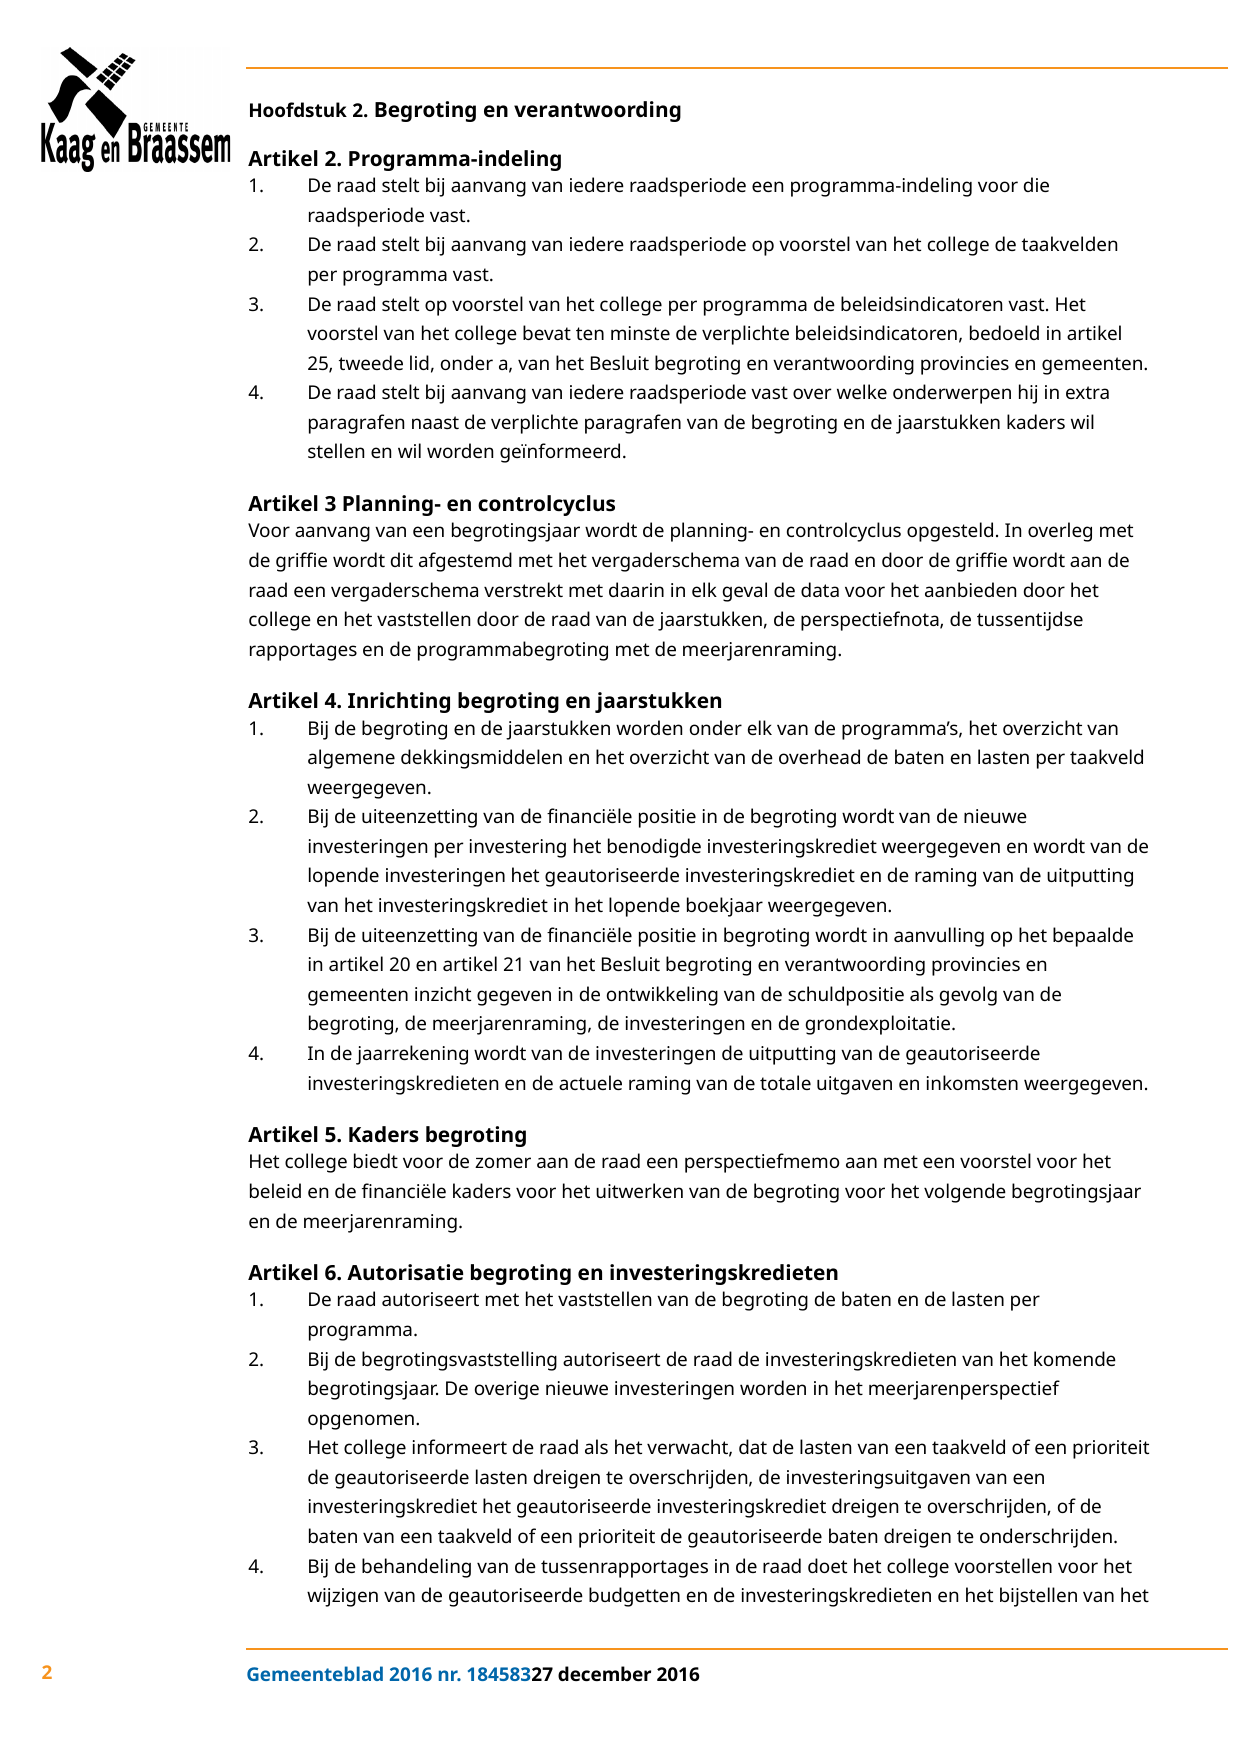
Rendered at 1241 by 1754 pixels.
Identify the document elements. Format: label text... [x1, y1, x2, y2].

text Artikel 5. Kaders begroting [248, 1120, 1152, 1149]
list Bij de uiteenzetting van de financiële positie in begroting wordt in aanvulling op het bepaalde in artikel 20 en artikel 21 van het Besluit begroting en verantwoording provincies en gemeenten inzicht gegeven in de ontwikkeling van de schuldpositie als gevolg van de begroting, de meerjarenraming, de investeringen en de grondexploitatie. [248, 922, 1152, 1036]
picture [41, 47, 231, 172]
list De raad stelt bij aanvang van iedere raadsperiode op voorstel van het college de taakvelden per programma vast. [248, 232, 1152, 287]
list De raad stelt op voorstel van het college per programma de beleidsindicatoren vast. Het voorstel van het college bevat ten minste de verplichte beleidsindicatoren, bedoeld in artikel 25, tweede lid, onder a, van het Besluit begroting en verantwoording provincies en gemeenten. [248, 291, 1152, 376]
list Bij de uiteenzetting van de financiële positie in de begroting wordt van de nieuwe investeringen per investering het benodigde investeringskrediet weergegeven en wordt van de lopende investeringen het geautoriseerde investeringskrediet en de raming van de uitputting van het investeringskrediet in het lopende boekjaar weergegeven. [248, 803, 1152, 918]
list Het college informeert de raad als het verwacht, dat de lasten van een taakveld of een prioriteit de geautoriseerde lasten dreigen te overschrijden, de investeringsuitgaven van een investeringskrediet het geautoriseerde investeringskrediet dreigen te overschrijden, of de baten van een taakveld of een prioriteit de geautoriseerde baten dreigen te onderschrijden. [248, 1434, 1152, 1549]
text Voor aanvang van een begrotingsjaar wordt de planning- en controlcyclus opgesteld. In overleg met de griffie wordt dit afgestemd met het vergaderschema van de raad en door de griffie wordt aan de raad een vergaderschema verstrekt met daarin in elk geval de data voor het aanbieden door het college en het vaststellen door de raad van de jaarstukken, de perspectiefnota, de tussentijdse rapportages en de programmabegroting met de meerjarenraming. [248, 518, 1152, 662]
text Artikel 3 Planning- en controlcyclus [248, 489, 1152, 518]
list Bij de begroting en de jaarstukken worden onder elk van de programma’s, het overzicht van algemene dekkingsmiddelen en het overzicht van de overhead de baten en lasten per taakveld weergegeven. [248, 715, 1152, 800]
list De raad stelt bij aanvang van iedere raadsperiode een programma-indeling voor die raadsperiode vast. [248, 172, 1152, 228]
list In de jaarrekening wordt van de investeringen de uitputting van de geautoriseerde investeringskredieten en de actuele raming van de totale uitgaven en inkomsten weergegeven. [248, 1040, 1152, 1096]
list Bij de begrotingsvaststelling autoriseert de raad de investeringskredieten van het komende begrotingsjaar. De overige nieuwe investeringen worden in het meerjarenperspectief opgenomen. [248, 1346, 1152, 1431]
list Bij de behandeling van de tussenrapportages in de raad doet het college voorstellen voor het wijzigen van de geautoriseerde budgetten en de investeringskredieten en het bijstellen van het [248, 1553, 1152, 1608]
text Het college biedt voor de zomer aan de raad een perspectiefmemo aan met een voorstel voor het beleid en de financiële kaders voor het uitwerken van de begroting voor het volgende begrotingsjaar en de meerjarenraming. [248, 1149, 1152, 1233]
list De raad autoriseert met het vaststellen van de begroting de baten en de lasten per programma. [248, 1287, 1152, 1342]
text Artikel 2. Programma-indeling [248, 144, 1152, 172]
list De raad stelt bij aanvang van iedere raadsperiode vast over welke onderwerpen hij in extra paragrafen naast de verplichte paragrafen van de begroting en de jaarstukken kaders wil stellen en wil worden geïnformeerd. [248, 379, 1152, 464]
text Artikel 4. Inrichting begroting en jaarstukken [248, 686, 1152, 715]
text Artikel 6. Autorisatie begroting en investeringskredieten [248, 1258, 1152, 1287]
text Hoofdstuk 2. Begroting en verantwoording [248, 95, 1152, 123]
